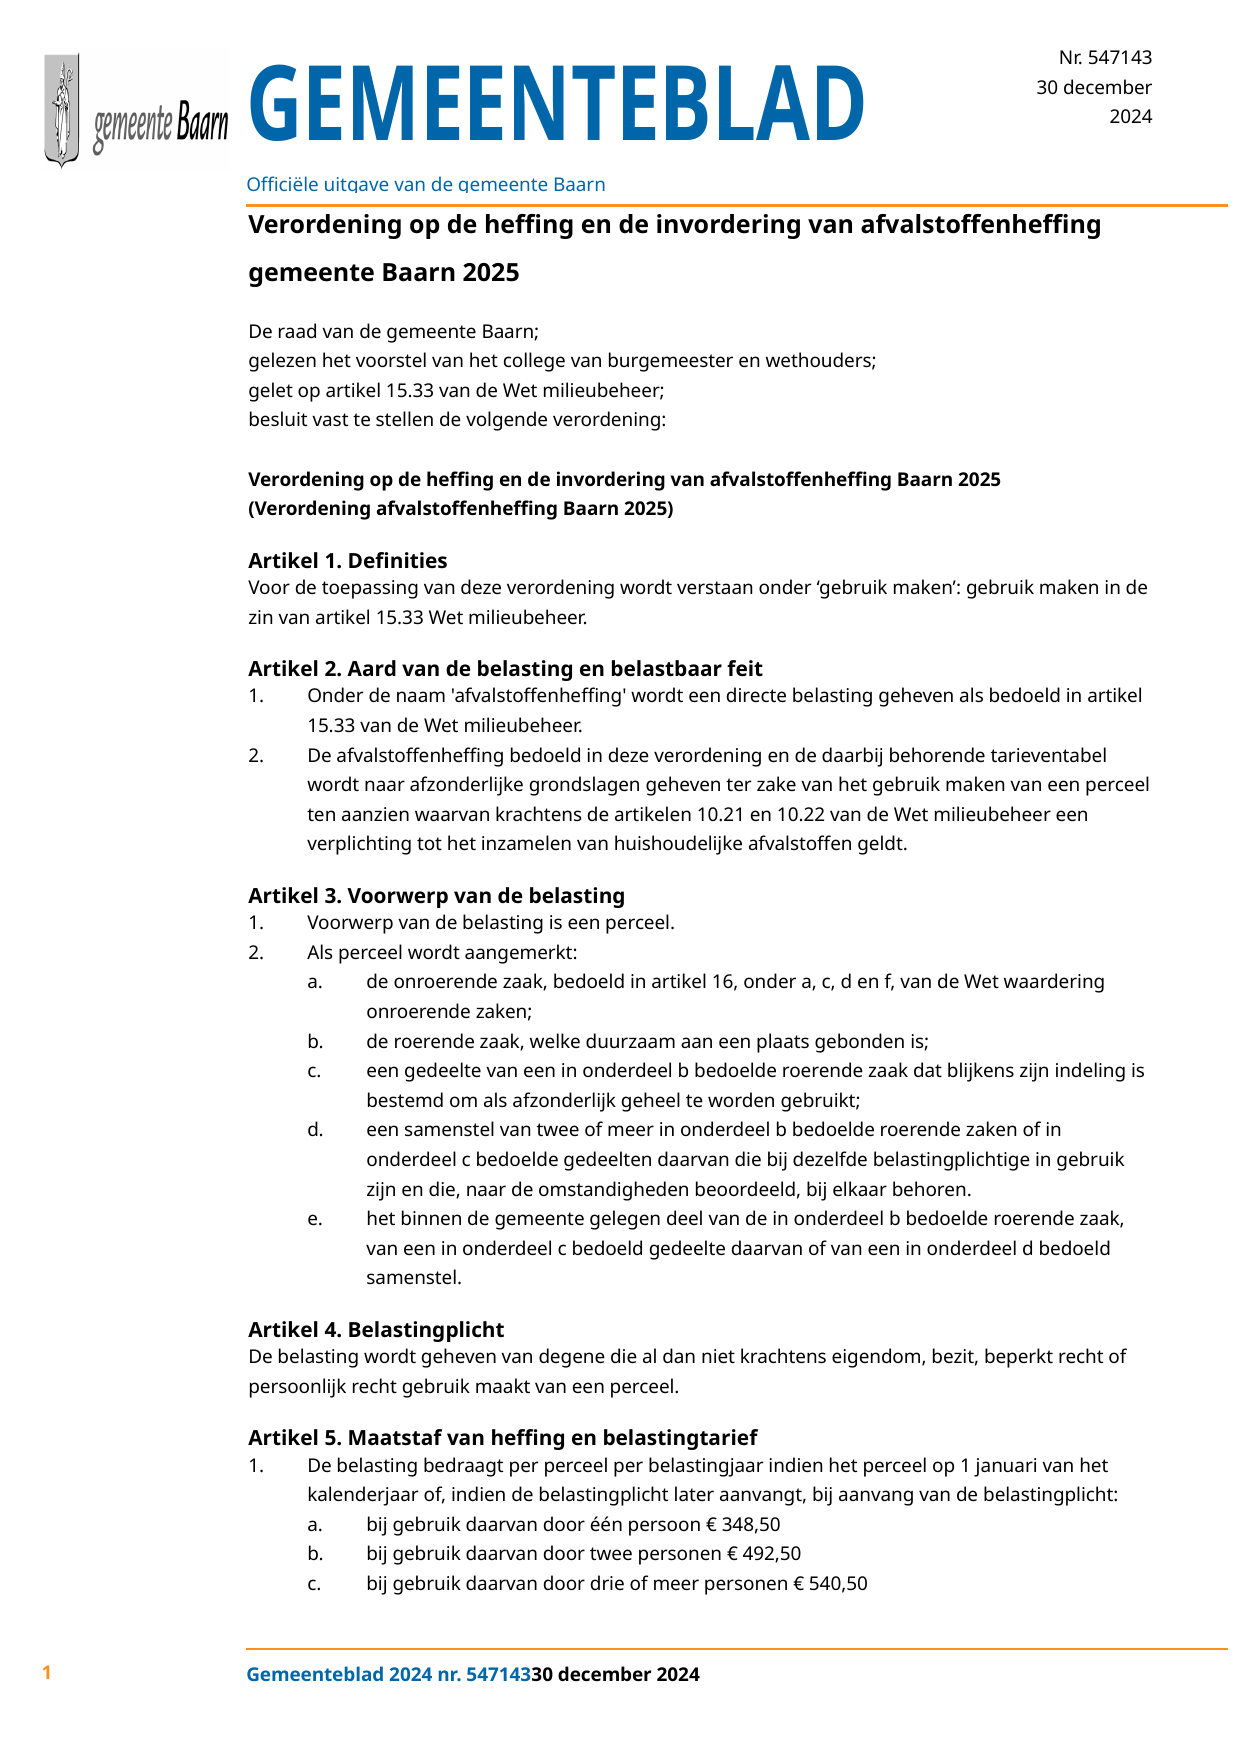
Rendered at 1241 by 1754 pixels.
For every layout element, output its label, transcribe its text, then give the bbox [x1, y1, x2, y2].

text Artikel 5. Maatstaf van heffing en belastingtarief [248, 1423, 1152, 1452]
text besluit vast te stellen de volgende verordening: [248, 407, 1152, 432]
list bij gebruik daarvan door twee personen € 492,50 [307, 1541, 1152, 1566]
list het binnen de gemeente gelegen deel van de in onderdeel b bedoelde roerende zaak, van een in onderdeel c bedoeld gedeelte daarvan of van een in onderdeel d bedoeld samenstel. [307, 1205, 1152, 1290]
list de onroerende zaak, bedoeld in artikel 16, onder a, c, d en f, van de Wet waardering onroerende zaken; [307, 969, 1152, 1024]
text Artikel 4. Belastingplicht [248, 1315, 1152, 1343]
text De belasting wordt geheven van degene die al dan niet krachtens eigendom, bezit, beperkt recht of persoonlijk recht gebruik maakt van een perceel. [248, 1343, 1152, 1399]
list Onder de naam 'afvalstoffenheffing' wordt een directe belasting geheven als bedoeld in artikel 15.33 van de Wet milieubeheer. [248, 683, 1152, 738]
list bij gebruik daarvan door één persoon € 348,50 [307, 1511, 1152, 1537]
list Als perceel wordt aangemerkt: [248, 939, 1152, 965]
text Verordening op de heffing en de invordering van afvalstoffenheffing Baarn 2025 [248, 466, 1152, 492]
picture [41, 47, 231, 172]
list een gedeelte van een in onderdeel b bedoelde roerende zaak dat blijkens zijn indeling is bestemd om als afzonderlijk geheel te worden gebruikt; [307, 1057, 1152, 1113]
text gelet op artikel 15.33 van de Wet milieubeheer; [248, 377, 1152, 403]
list De afvalstoffenheffing bedoeld in deze verordening en de daarbij behorende tarieventabel wordt naar afzonderlijke grondslagen geheven ter zake van het gebruik maken van een perceel ten aanzien waarvan krachtens de artikelen 10.21 en 10.22 van de Wet milieubeheer een verplichting tot het inzamelen van huishoudelijke afvalstoffen geldt. [248, 742, 1152, 856]
text Artikel 1. Definities [248, 546, 1152, 574]
list de roerende zaak, welke duurzaam aan een plaats gebonden is; [307, 1028, 1152, 1053]
list De belasting bedraagt per perceel per belastingjaar indien het perceel op 1 januari van het kalenderjaar of, indien de belastingplicht later aanvangt, bij aanvang van de belastingplicht: [248, 1452, 1152, 1507]
text Artikel 2. Aard van de belasting en belastbaar feit [248, 654, 1152, 683]
text Artikel 3. Voorwerp van de belasting [248, 881, 1152, 909]
list een samenstel van twee of meer in onderdeel b bedoelde roerende zaken of in onderdeel c bedoelde gedeelten daarvan die bij dezelfde belastingplichtige in gebruik zijn en die, naar de omstandigheden beoordeeld, bij elkaar behoren. [307, 1117, 1152, 1201]
text Verordening op de heffing en de invordering van afvalstoffenheffing gemeente Baarn 2025 [248, 207, 1152, 288]
list bij gebruik daarvan door drie of meer personen € 540,50 [307, 1570, 1152, 1596]
text Voor de toepassing van deze verordening wordt verstaan onder ‘gebruik maken’: gebruik maken in de zin van artikel 15.33 Wet milieubeheer. [248, 574, 1152, 629]
list Voorwerp van de belasting is een perceel. [248, 909, 1152, 935]
text (Verordening afvalstoffenheffing Baarn 2025) [248, 495, 1152, 521]
text gelezen het voorstel van het college van burgemeester en wethouders; [248, 347, 1152, 373]
text De raad van de gemeente Baarn; [248, 318, 1152, 344]
